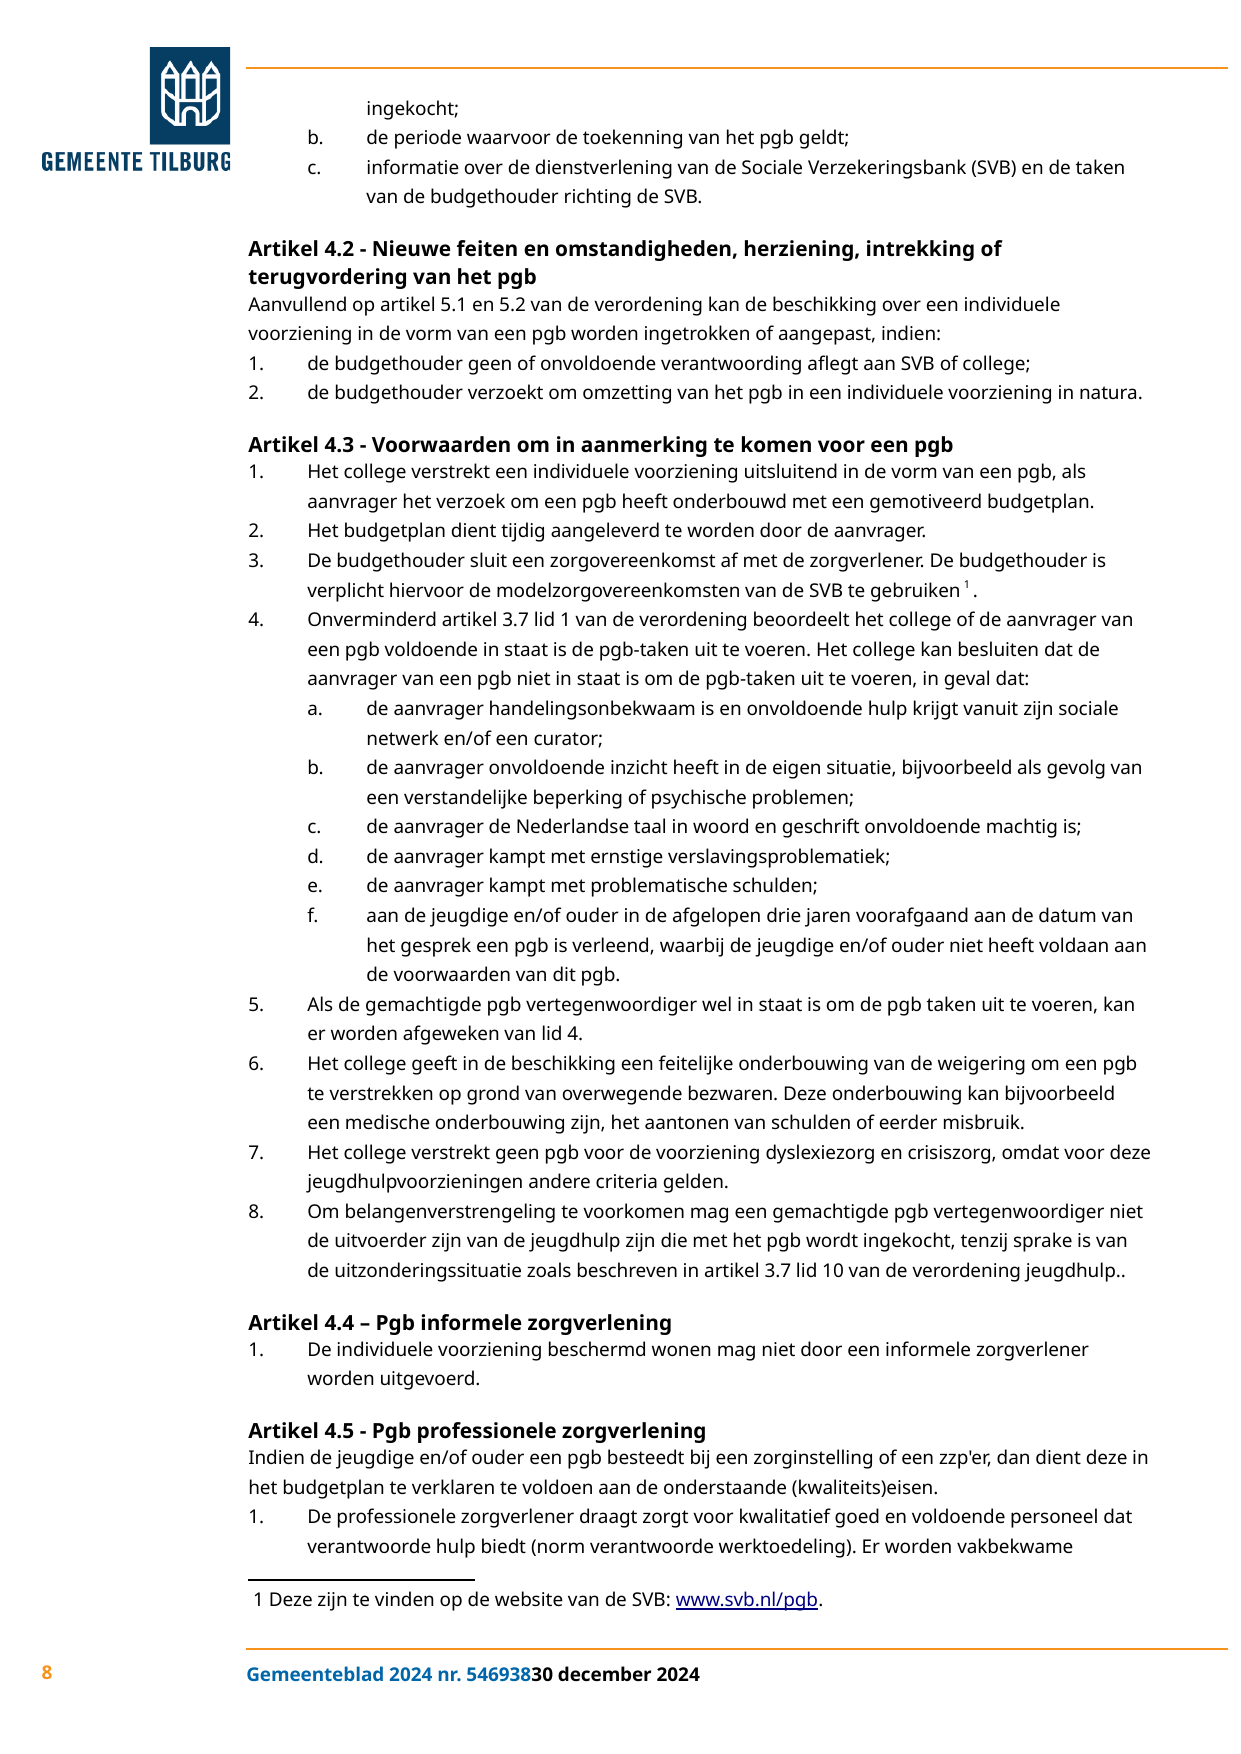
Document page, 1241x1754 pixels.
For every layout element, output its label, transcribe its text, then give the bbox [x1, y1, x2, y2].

list informatie over de dienstverlening van de Sociale Verzekeringsbank (SVB) en de taken van de budgethouder richting de SVB. [307, 154, 1152, 209]
list de periode waarvoor de toekenning van het pgb geldt; [307, 124, 1152, 150]
list de budgethouder geen of onvoldoende verantwoording aflegt aan SVB of college; [248, 350, 1152, 376]
list Om belangenverstrengeling te voorkomen mag een gemachtigde pgb vertegenwoordiger niet de uitvoerder zijn van de jeugdhulp zijn die met het pgb wordt ingekocht, tenzij sprake is van de uitzonderingssituatie zoals beschreven in artikel 3.7 lid 10 van de verordening jeugdhulp.. [248, 1198, 1152, 1283]
text Artikel 4.4 – Pgb informele zorgverlening [248, 1308, 1152, 1336]
list Als de gemachtigde pgb vertegenwoordiger wel in staat is om de pgb taken uit te voeren, kan er worden afgeweken van lid 4. [248, 991, 1152, 1046]
text Aanvullend op artikel 5.1 en 5.2 van de verordening kan de beschikking over een individuele voorziening in de vorm van een pgb worden ingetrokken of aangepast, indien: [248, 291, 1152, 346]
picture [41, 47, 231, 172]
list Onverminderd artikel 3.7 lid 1 van de verordening beoordeelt het college of de aanvrager van een pgb voldoende in staat is de pgb-taken uit te voeren. Het college kan besluiten dat de aanvrager van een pgb niet in staat is om de pgb-taken uit te voeren, in geval dat: [248, 606, 1152, 691]
list de aanvrager kampt met problematische schulden; [307, 873, 1152, 898]
list de aanvrager kampt met ernstige verslavingsproblematiek; [307, 843, 1152, 869]
list Deze zijn te vinden op de website van de SVB: www.svb.nl/pgb. [248, 1586, 1152, 1612]
text Artikel 4.5 - Pgb professionele zorgverlening [248, 1416, 1152, 1444]
text Artikel 4.2 - Nieuwe feiten en omstandigheden, herziening, intrekking of terugvordering van het pgb [248, 234, 1152, 291]
list de budgethouder verzoekt om omzetting van het pgb in een individuele voorziening in natura. [248, 379, 1152, 405]
text Artikel 4.3 - Voorwaarden om in aanmerking te komen voor een pgb [248, 430, 1152, 458]
list Het budgetplan dient tijdig aangeleverd te worden door de aanvrager. [248, 518, 1152, 543]
list Het college geeft in de beschikking een feitelijke onderbouwing van de weigering om een pgb te verstrekken op grond van overwegende bezwaren. Deze onderbouwing kan bijvoorbeeld een medische onderbouwing zijn, het aantonen van schulden of eerder misbruik. [248, 1050, 1152, 1135]
list de aanvrager onvoldoende inzicht heeft in de eigen situatie, bijvoorbeeld als gevolg van een verstandelijke beperking of psychische problemen; [307, 754, 1152, 809]
list ingekocht; [307, 95, 1152, 121]
list Het college verstrekt een individuele voorziening uitsluitend in de vorm van een pgb, als aanvrager het verzoek om een pgb heeft onderbouwd met een gemotiveerd budgetplan. [248, 458, 1152, 514]
list de aanvrager handelingsonbekwaam is en onvoldoende hulp krijgt vanuit zijn sociale netwerk en/of een curator; [307, 695, 1152, 750]
list De individuele voorziening beschermd wonen mag niet door een informele zorgverlener worden uitgevoerd. [248, 1336, 1152, 1391]
list de aanvrager de Nederlandse taal in woord en geschrift onvoldoende machtig is; [307, 813, 1152, 839]
text Indien de jeugdige en/of ouder een pgb besteedt bij een zorginstelling of een zzp'er, dan dient deze in het budgetplan te verklaren te voldoen aan de onderstaande (kwaliteits)eisen. [248, 1444, 1152, 1500]
list De budgethouder sluit een zorgovereenkomst af met de zorgverlener. De budgethouder is verplicht hiervoor de modelzorgovereenkomsten van de SVB te gebruiken. [248, 547, 1152, 602]
list aan de jeugdige en/of ouder in de afgelopen drie jaren voorafgaand aan de datum van het gesprek een pgb is verleend, waarbij de jeugdige en/of ouder niet heeft voldaan aan de voorwaarden van dit pgb. [307, 902, 1152, 987]
list Het college verstrekt geen pgb voor de voorziening dyslexiezorg en crisiszorg, omdat voor deze jeugdhulpvoorzieningen andere criteria gelden. [248, 1139, 1152, 1194]
list De professionele zorgverlener draagt zorgt voor kwalitatief goed en voldoende personeel dat verantwoorde hulp biedt (norm verantwoorde werktoedeling). Er worden vakbekwame [248, 1504, 1152, 1559]
